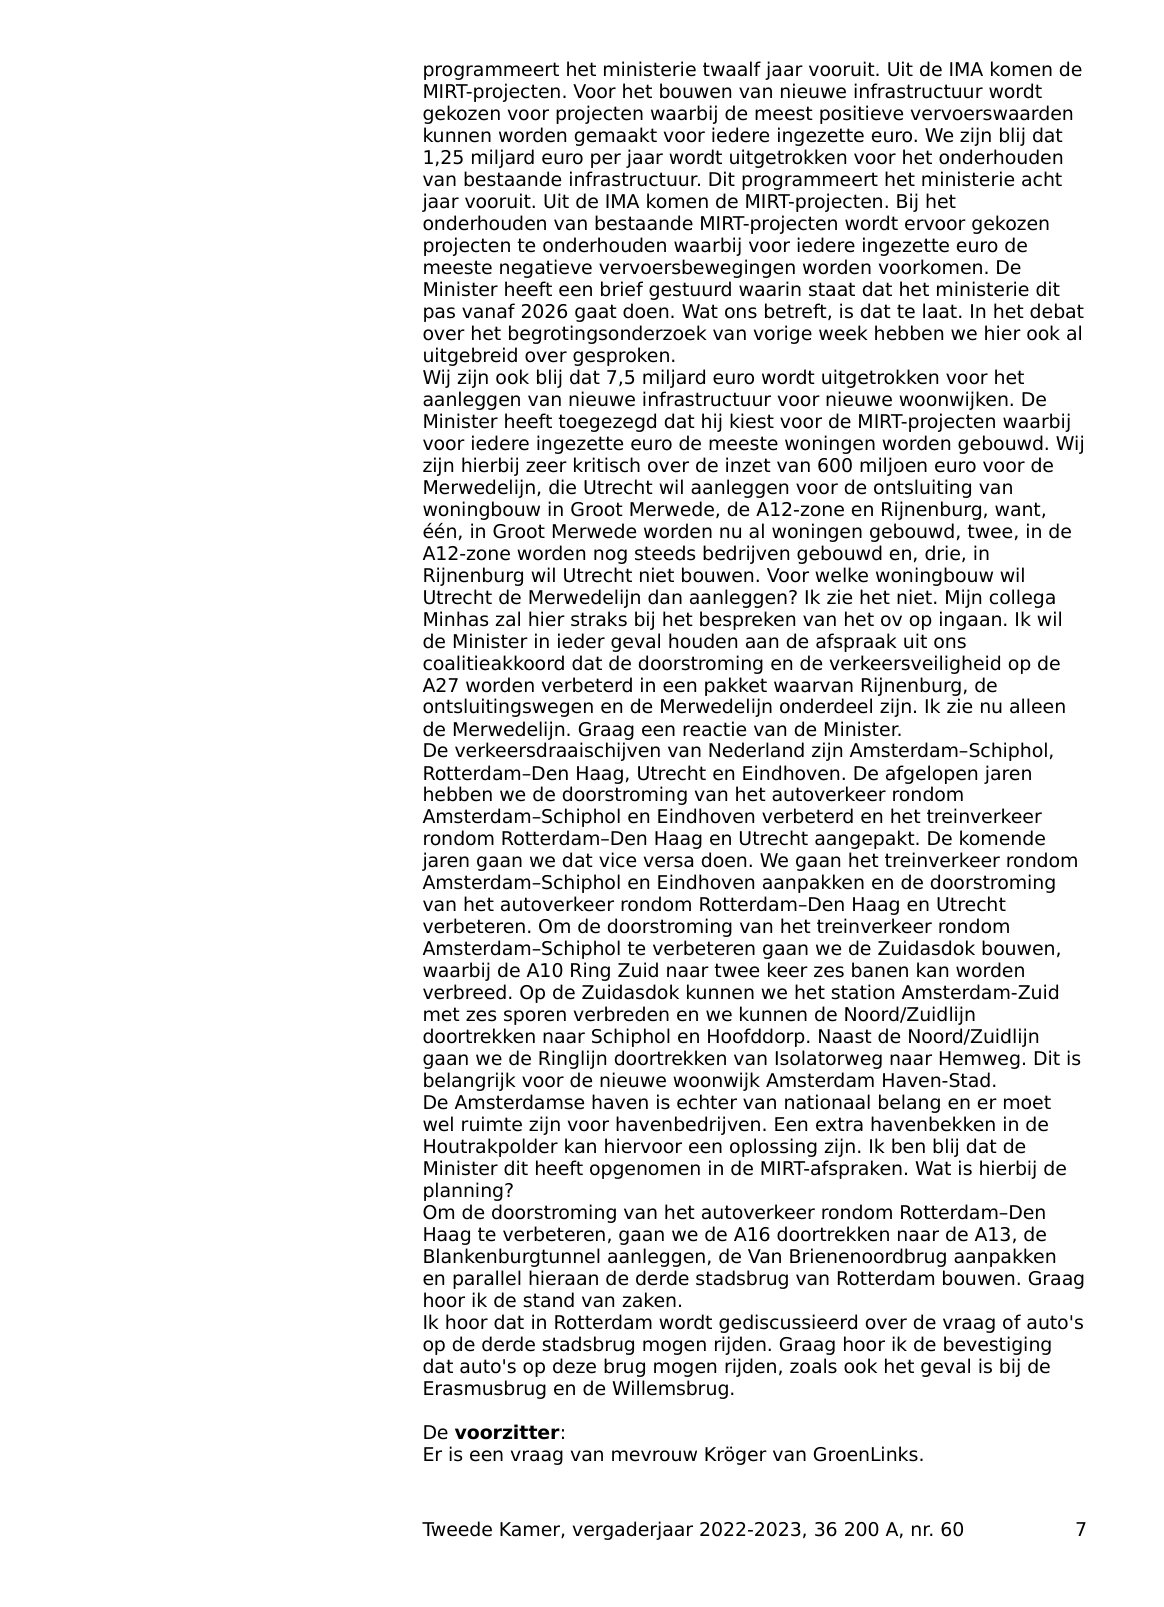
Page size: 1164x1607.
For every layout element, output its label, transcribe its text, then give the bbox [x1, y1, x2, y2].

text De Amsterdamse haven is echter van nationaal belang en er moet wel ruimte zijn voor havenbedrijven. Een extra havenbekken in de Houtrakpolder kan hiervoor een oplossing zijn. Ik ben blij dat de Minister dit heeft opgenomen in de MIRT-afspraken. Wat is hierbij de planning? [422, 1092, 1087, 1202]
text Wij zijn ook blij dat 7,5 miljard euro wordt uitgetrokken voor het aanleggen van nieuwe infrastructuur voor nieuwe woonwijken. De Minister heeft toegezegd dat hij kiest voor de MIRT-projecten waarbij voor iedere ingezette euro de meeste woningen worden gebouwd. Wij zijn hierbij zeer kritisch over de inzet van 600 miljoen euro voor de Merwedelijn, die Utrecht wil aanleggen voor de ontsluiting van woningbouw in Groot Merwede, de A12-zone en Rijnenburg, want, één, in Groot Merwede worden nu al woningen gebouwd, twee, in de A12-zone worden nog steeds bedrijven gebouwd en, drie, in Rijnenburg wil Utrecht niet bouwen. Voor welke woningbouw wil Utrecht de Merwedelijn dan aanleggen? Ik zie het niet. Mijn collega Minhas zal hier straks bij het bespreken van het ov op ingaan. Ik wil de Minister in ieder geval houden aan de afspraak uit ons coalitieakkoord dat de doorstroming en de verkeersveiligheid op de A27 worden verbeterd in een pakket waarvan Rijnenburg, de ontsluitingswegen en de Merwedelijn onderdeel zijn. Ik zie nu alleen de Merwedelijn. Graag een reactie van de Minister. [422, 367, 1087, 740]
text programmeert het ministerie twaalf jaar vooruit. Uit de IMA komen de MIRT-projecten. Voor het bouwen van nieuwe infrastructuur wordt gekozen voor projecten waarbij de meest positieve vervoerswaarden kunnen worden gemaakt voor iedere ingezette euro. We zijn blij dat 1,25 miljard euro per jaar wordt uitgetrokken voor het onderhouden van bestaande infrastructuur. Dit programmeert het ministerie acht jaar vooruit. Uit de IMA komen de MIRT-projecten. Bij het onderhouden van bestaande MIRT-projecten wordt ervoor gekozen projecten te onderhouden waarbij voor iedere ingezette euro de meeste negatieve vervoersbewegingen worden voorkomen. De Minister heeft een brief gestuurd waarin staat dat het ministerie dit pas vanaf 2026 gaat doen. Wat ons betreft, is dat te laat. In het debat over het begrotingsonderzoek van vorige week hebben we hier ook al uitgebreid over gesproken. [422, 59, 1087, 367]
text Ik hoor dat in Rotterdam wordt gediscussieerd over de vraag of auto's op de derde stadsbrug mogen rijden. Graag hoor ik de bevestiging dat auto's op deze brug mogen rijden, zoals ook het geval is bij de Erasmusbrug en de Willemsbrug. [422, 1312, 1087, 1400]
text Om de doorstroming van het autoverkeer rondom Rotterdam–Den Haag te verbeteren, gaan we de A16 doortrekken naar de A13, de Blankenburgtunnel aanleggen, de Van Brienenoordbrug aanpakken en parallel hieraan de derde stadsbrug van Rotterdam bouwen. Graag hoor ik de stand van zaken. [422, 1202, 1087, 1312]
text De voorzitter: [422, 1422, 1087, 1444]
text De verkeersdraaischijven van Nederland zijn Amsterdam–Schiphol, Rotterdam–Den Haag, Utrecht en Eindhoven. De afgelopen jaren hebben we de doorstroming van het autoverkeer rondom Amsterdam–Schiphol en Eindhoven verbeterd en het treinverkeer rondom Rotterdam–Den Haag en Utrecht aangepakt. De komende jaren gaan we dat vice versa doen. We gaan het treinverkeer rondom Amsterdam–Schiphol en Eindhoven aanpakken en de doorstroming van het autoverkeer rondom Rotterdam–Den Haag en Utrecht verbeteren. Om de doorstroming van het treinverkeer rondom Amsterdam–Schiphol te verbeteren gaan we de Zuidasdok bouwen, waarbij de A10 Ring Zuid naar twee keer zes banen kan worden verbreed. Op de Zuidasdok kunnen we het station Amsterdam-Zuid met zes sporen verbreden en we kunnen de Noord/Zuidlijn doortrekken naar Schiphol en Hoofddorp. Naast de Noord/Zuidlijn gaan we de Ringlijn doortrekken van Isolatorweg naar Hemweg. Dit is belangrijk voor de nieuwe woonwijk Amsterdam Haven-Stad. [422, 740, 1087, 1092]
text Er is een vraag van mevrouw Kröger van GroenLinks. [422, 1444, 1087, 1466]
